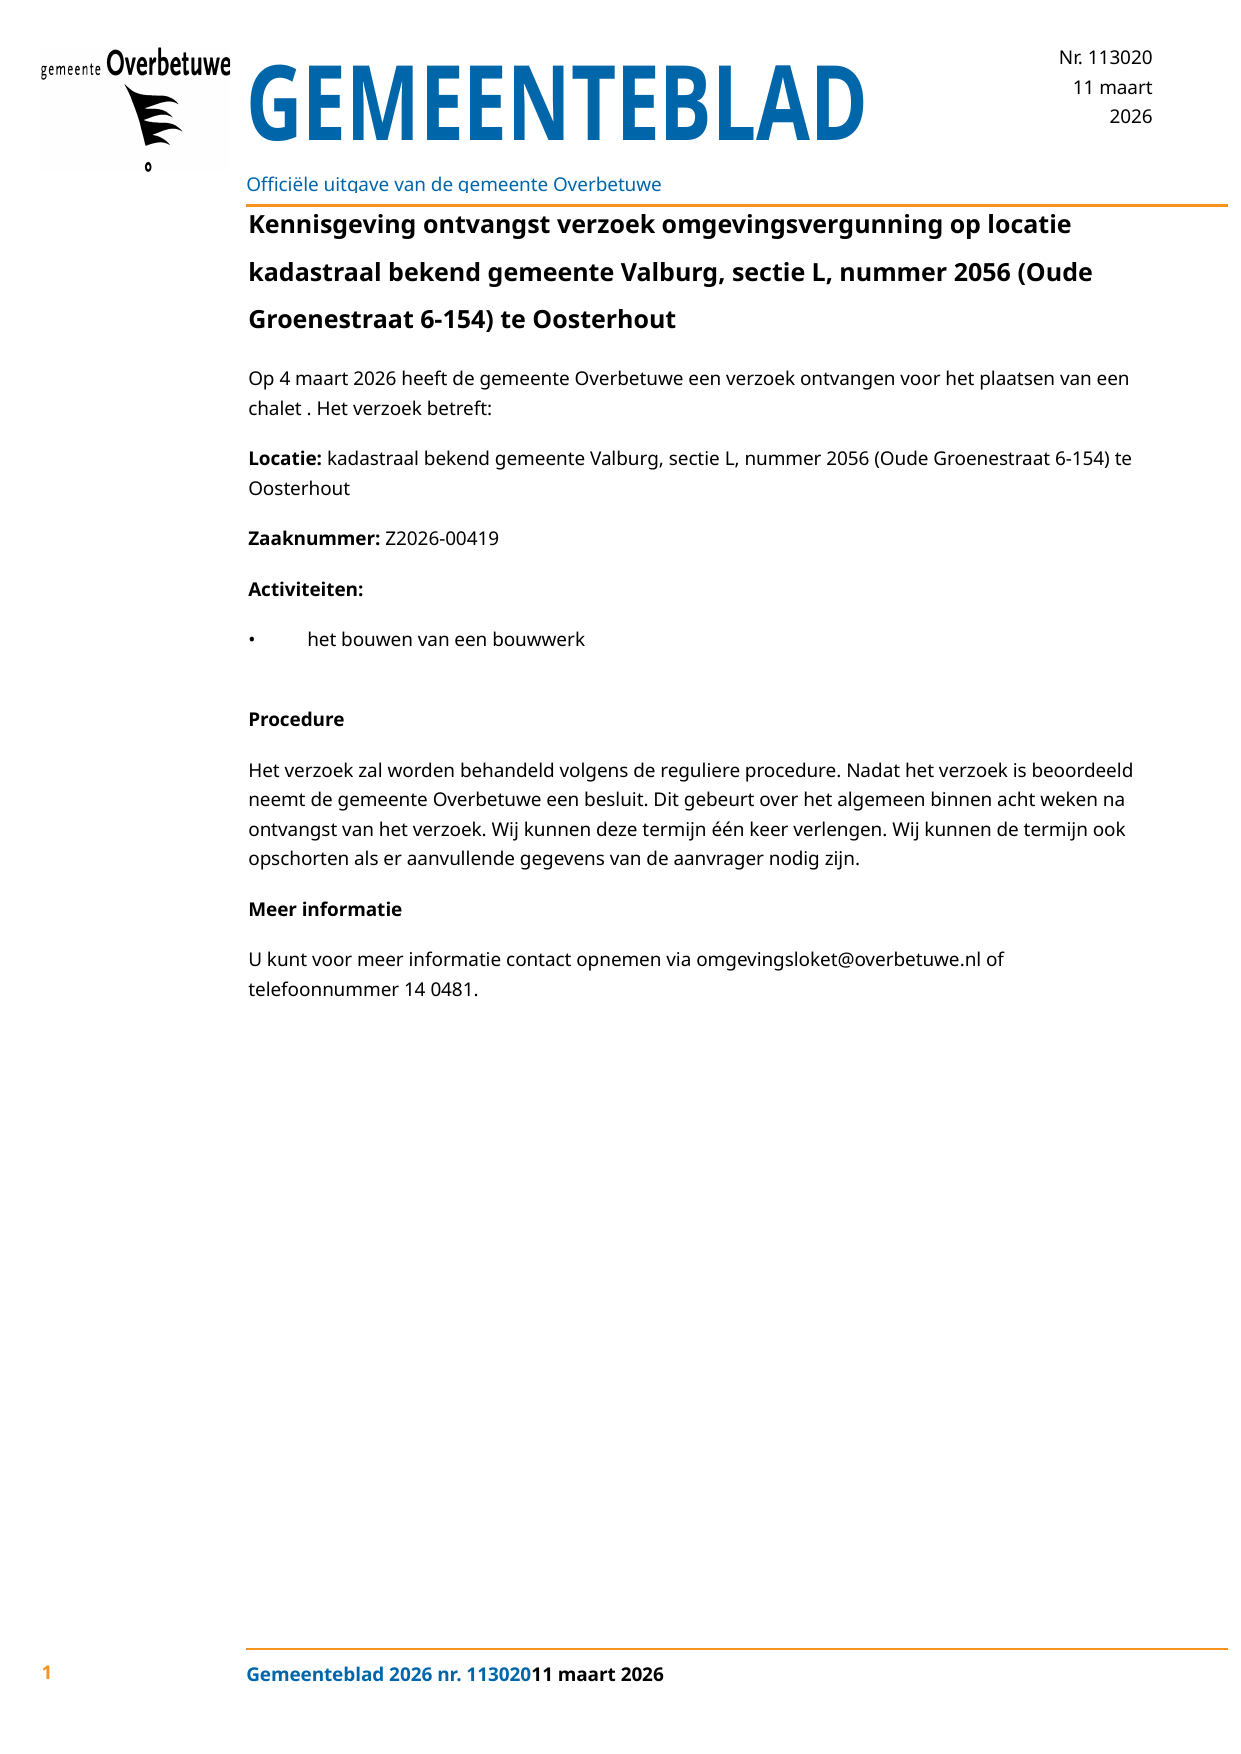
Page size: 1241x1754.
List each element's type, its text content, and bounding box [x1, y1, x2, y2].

text U kunt voor meer informatie contact opnemen via omgevingsloket@overbetuwe.nl of telefoonnummer 14 0481. [248, 946, 1152, 1002]
text Zaaknummer: Z2026-00419 [248, 526, 1152, 551]
text Locatie: kadastraal bekend gemeente Valburg, sectie L, nummer 2056 (Oude Groenestraat 6-154) te Oosterhout [248, 446, 1152, 501]
picture [41, 47, 231, 172]
text Op 4 maart 2026 heeft de gemeente Overbetuwe een verzoek ontvangen voor het plaatsen van een chalet . Het verzoek betreft: [248, 366, 1152, 421]
text Meer informatie [248, 896, 1152, 922]
text Activiteiten: [248, 576, 1152, 602]
text Het verzoek zal worden behandeld volgens de reguliere procedure. Nadat het verzoek is beoordeeld neemt de gemeente Overbetuwe een besluit. Dit gebeurt over het algemeen binnen acht weken na ontvangst van het verzoek. Wij kunnen deze termijn één keer verlengen. Wij kunnen de termijn ook opschorten als er aanvullende gegevens van de aanvrager nodig zijn. [248, 757, 1152, 871]
list het bouwen van een bouwwerk [248, 626, 1152, 652]
text Kennisgeving ontvangst verzoek omgevingsvergunning op locatie kadastraal bekend gemeente Valburg, sectie L, nummer 2056 (Oude Groenestraat 6-154) te Oosterhout [248, 207, 1152, 336]
text Procedure [248, 706, 1152, 732]
